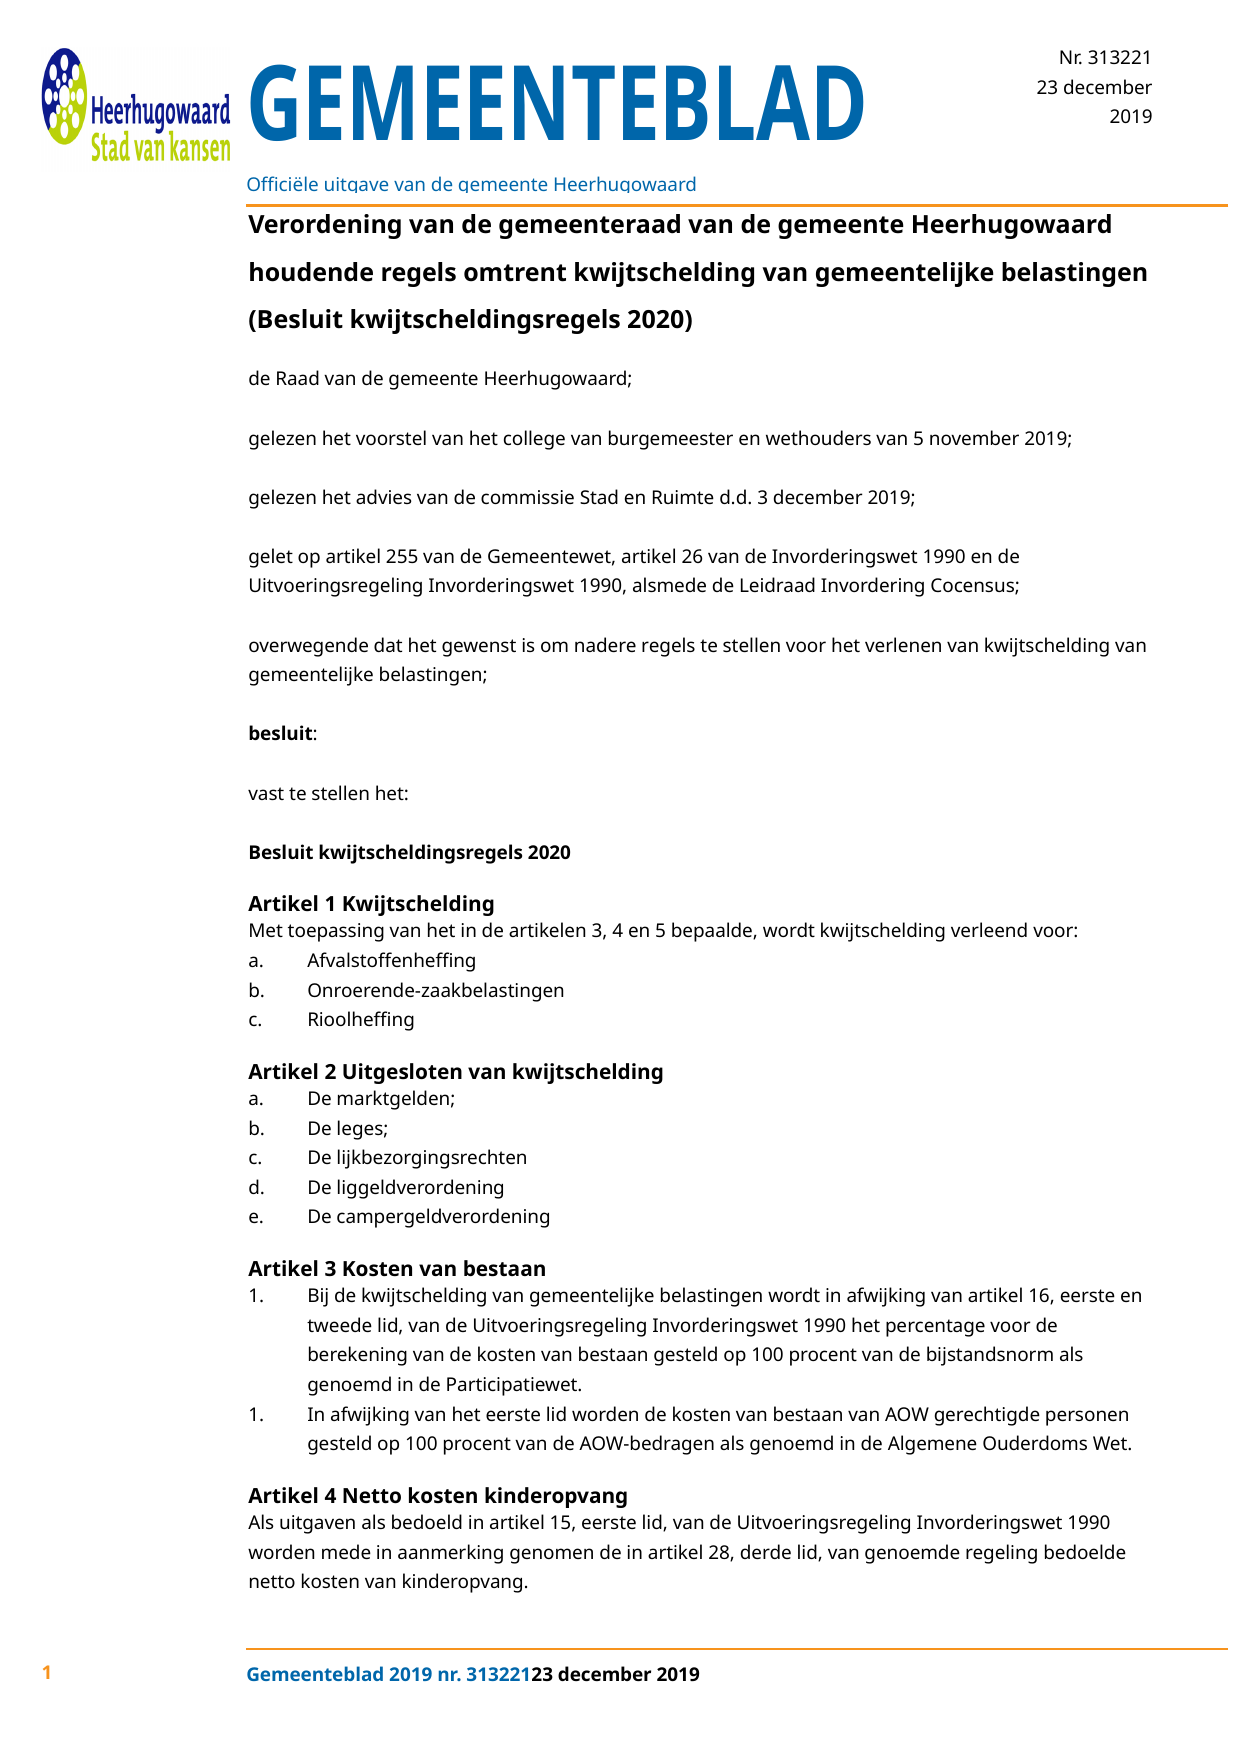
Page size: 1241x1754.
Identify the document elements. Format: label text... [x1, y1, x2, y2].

list In afwijking van het eerste lid worden de kosten van bestaan van AOW gerechtigde personen gesteld op 100 procent van de AOW-bedragen als genoemd in de Algemene Ouderdoms Wet. [248, 1401, 1152, 1456]
text overwegende dat het gewenst is om nadere regels te stellen voor het verlenen van kwijtschelding van gemeentelijke belastingen; [248, 632, 1152, 687]
text Artikel 4 Netto kosten kinderopvang [248, 1481, 1152, 1509]
text de Raad van de gemeente Heerhugowaard; [248, 366, 1152, 391]
list De lijkbezorgingsrechten [248, 1144, 1152, 1170]
text Als uitgaven als bedoeld in artikel 15, eerste lid, van de Uitvoeringsregeling Invorderingswet 1990 worden mede in aanmerking genomen de in artikel 28, derde lid, van genoemde regeling bedoelde netto kosten van kinderopvang. [248, 1509, 1152, 1594]
list Onroerende-zaakbelastingen [248, 977, 1152, 1003]
text Verordening van de gemeenteraad van de gemeente Heerhugowaard houdende regels omtrent kwijtschelding van gemeentelijke belastingen (Besluit kwijtscheldingsregels 2020) [248, 207, 1152, 336]
list Afvalstoffenheffing [248, 947, 1152, 973]
text Artikel 3 Kosten van bestaan [248, 1254, 1152, 1282]
text Besluit kwijtscheldingsregels 2020 [248, 839, 1152, 864]
text gelezen het advies van de commissie Stad en Ruimte d.d. 3 december 2019; [248, 484, 1152, 509]
list Rioolheffing [248, 1006, 1152, 1032]
list De liggeldverordening [248, 1174, 1152, 1200]
text Artikel 2 Uitgesloten van kwijtschelding [248, 1057, 1152, 1085]
text vast te stellen het: [248, 780, 1152, 805]
text besluit: [248, 721, 1152, 746]
text Artikel 1 Kwijtschelding [248, 889, 1152, 918]
list De campergeldverordening [248, 1204, 1152, 1229]
list De leges; [248, 1115, 1152, 1141]
text gelet op artikel 255 van de Gemeentewet, artikel 26 van de Invorderingswet 1990 en de Uitvoeringsregeling Invorderingswet 1990, alsmede de Leidraad Invordering Cocensus; [248, 543, 1152, 598]
list Bij de kwijtschelding van gemeentelijke belastingen wordt in afwijking van artikel 16, eerste en tweede lid, van de Uitvoeringsregeling Invorderingswet 1990 het percentage voor de berekening van de kosten van bestaan gesteld op 100 procent van de bijstandsnorm als genoemd in de Participatiewet. [248, 1282, 1152, 1397]
list De marktgelden; [248, 1085, 1152, 1111]
text Met toepassing van het in de artikelen 3, 4 en 5 bepaalde, wordt kwijtschelding verleend voor: [248, 918, 1152, 943]
picture [41, 47, 231, 172]
text gelezen het voorstel van het college van burgemeester en wethouders van 5 november 2019; [248, 425, 1152, 450]
